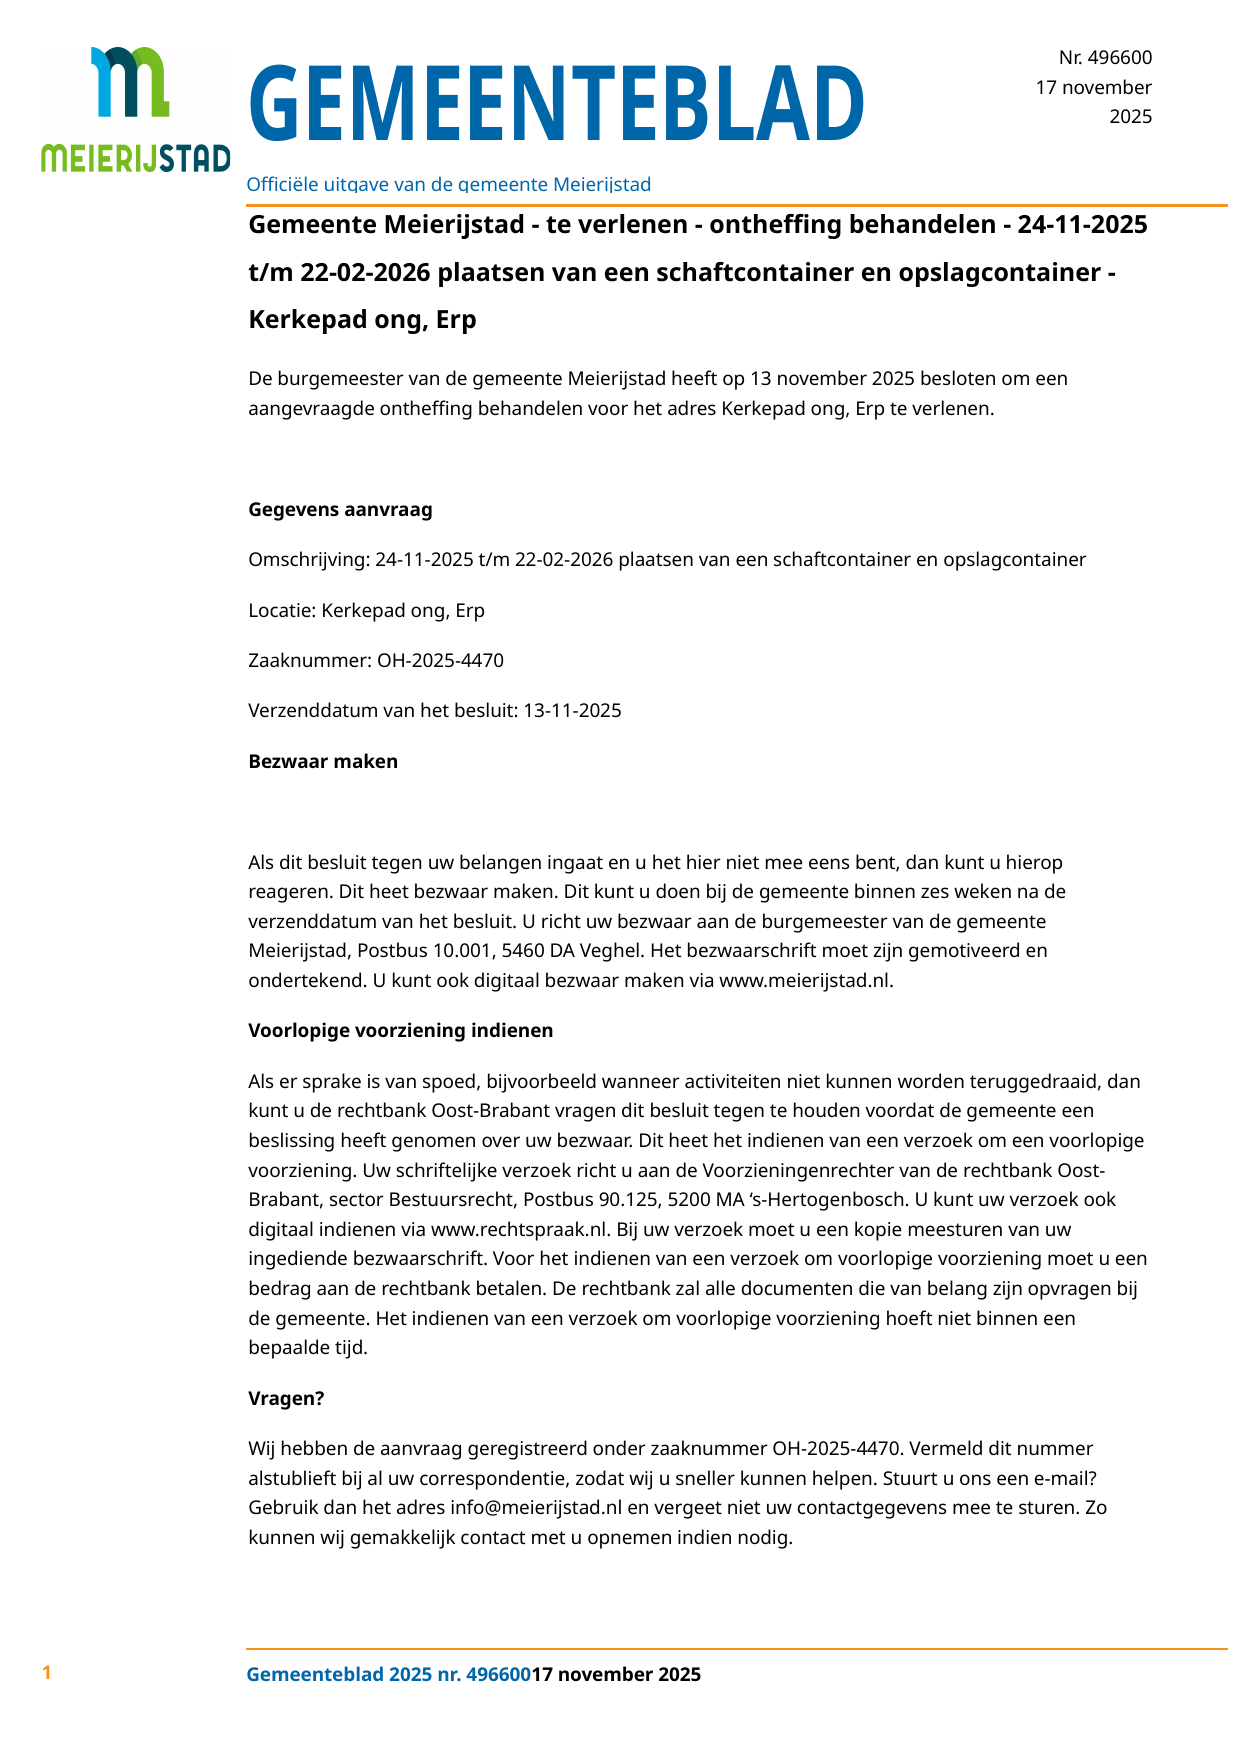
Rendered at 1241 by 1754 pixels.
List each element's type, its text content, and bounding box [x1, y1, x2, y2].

text Voorlopige voorziening indienen [248, 1018, 1152, 1043]
text Gemeente Meierijstad - te verlenen - ontheffing behandelen - 24-11-2025 t/m 22-02-2026 plaatsen van een schaftcontainer en opslagcontainer - Kerkepad ong, Erp [248, 207, 1152, 336]
text Zaaknummer: OH-2025-4470 [248, 647, 1152, 673]
text Gegevens aanvraag [248, 496, 1152, 522]
text Verzenddatum van het besluit: 13-11-2025 [248, 698, 1152, 723]
text Wij hebben de aanvraag geregistreerd onder zaaknummer OH-2025-4470. Vermeld dit nummer alstublieft bij al uw correspondentie, zodat wij u sneller kunnen helpen. Stuurt u ons een e-mail? Gebruik dan het adres info@meierijstad.nl en vergeet niet uw contactgegevens mee te sturen. Zo kunnen wij gemakkelijk contact met u opnemen indien nodig. [248, 1435, 1152, 1549]
text Locatie: Kerkepad ong, Erp [248, 597, 1152, 622]
text Vragen? [248, 1385, 1152, 1410]
text Als er sprake is van spoed, bijvoorbeeld wanneer activiteiten niet kunnen worden teruggedraaid, dan kunt u de rechtbank Oost-Brabant vragen dit besluit tegen te houden voordat de gemeente een beslissing heeft genomen over uw bezwaar. Dit heet het indienen van een verzoek om een voorlopige voorziening. Uw schriftelijke verzoek richt u aan de Voorzieningenrechter van de rechtbank Oost-Brabant, sector Bestuursrecht, Postbus 90.125, 5200 MA ‘s-Hertogenbosch. U kunt uw verzoek ook digitaal indienen via www.rechtspraak.nl. Bij uw verzoek moet u een kopie meesturen van uw ingediende bezwaarschrift. Voor het indienen van een verzoek om voorlopige voorziening moet u een bedrag aan de rechtbank betalen. De rechtbank zal alle documenten die van belang zijn opvragen bij de gemeente. Het indienen van een verzoek om voorlopige voorziening hoeft niet binnen een bepaalde tijd. [248, 1068, 1152, 1360]
text De burgemeester van de gemeente Meierijstad heeft op 13 november 2025 besloten om een aangevraagde ontheffing behandelen voor het adres Kerkepad ong, Erp te verlenen. [248, 366, 1152, 421]
text Bezwaar maken [248, 748, 1152, 774]
text Omschrijving: 24-11-2025 t/m 22-02-2026 plaatsen van een schaftcontainer en opslagcontainer [248, 546, 1152, 572]
text Als dit besluit tegen uw belangen ingaat en u het hier niet mee eens bent, dan kunt u hierop reageren. Dit heet bezwaar maken. Dit kunt u doen bij de gemeente binnen zes weken na de verzenddatum van het besluit. U richt uw bezwaar aan de burgemeester van de gemeente Meierijstad, Postbus 10.001, 5460 DA Veghel. Het bezwaarschrift moet zijn gemotiveerd en ondertekend. U kunt ook digitaal bezwaar maken via www.meierijstad.nl. [248, 849, 1152, 993]
picture [41, 47, 231, 172]
